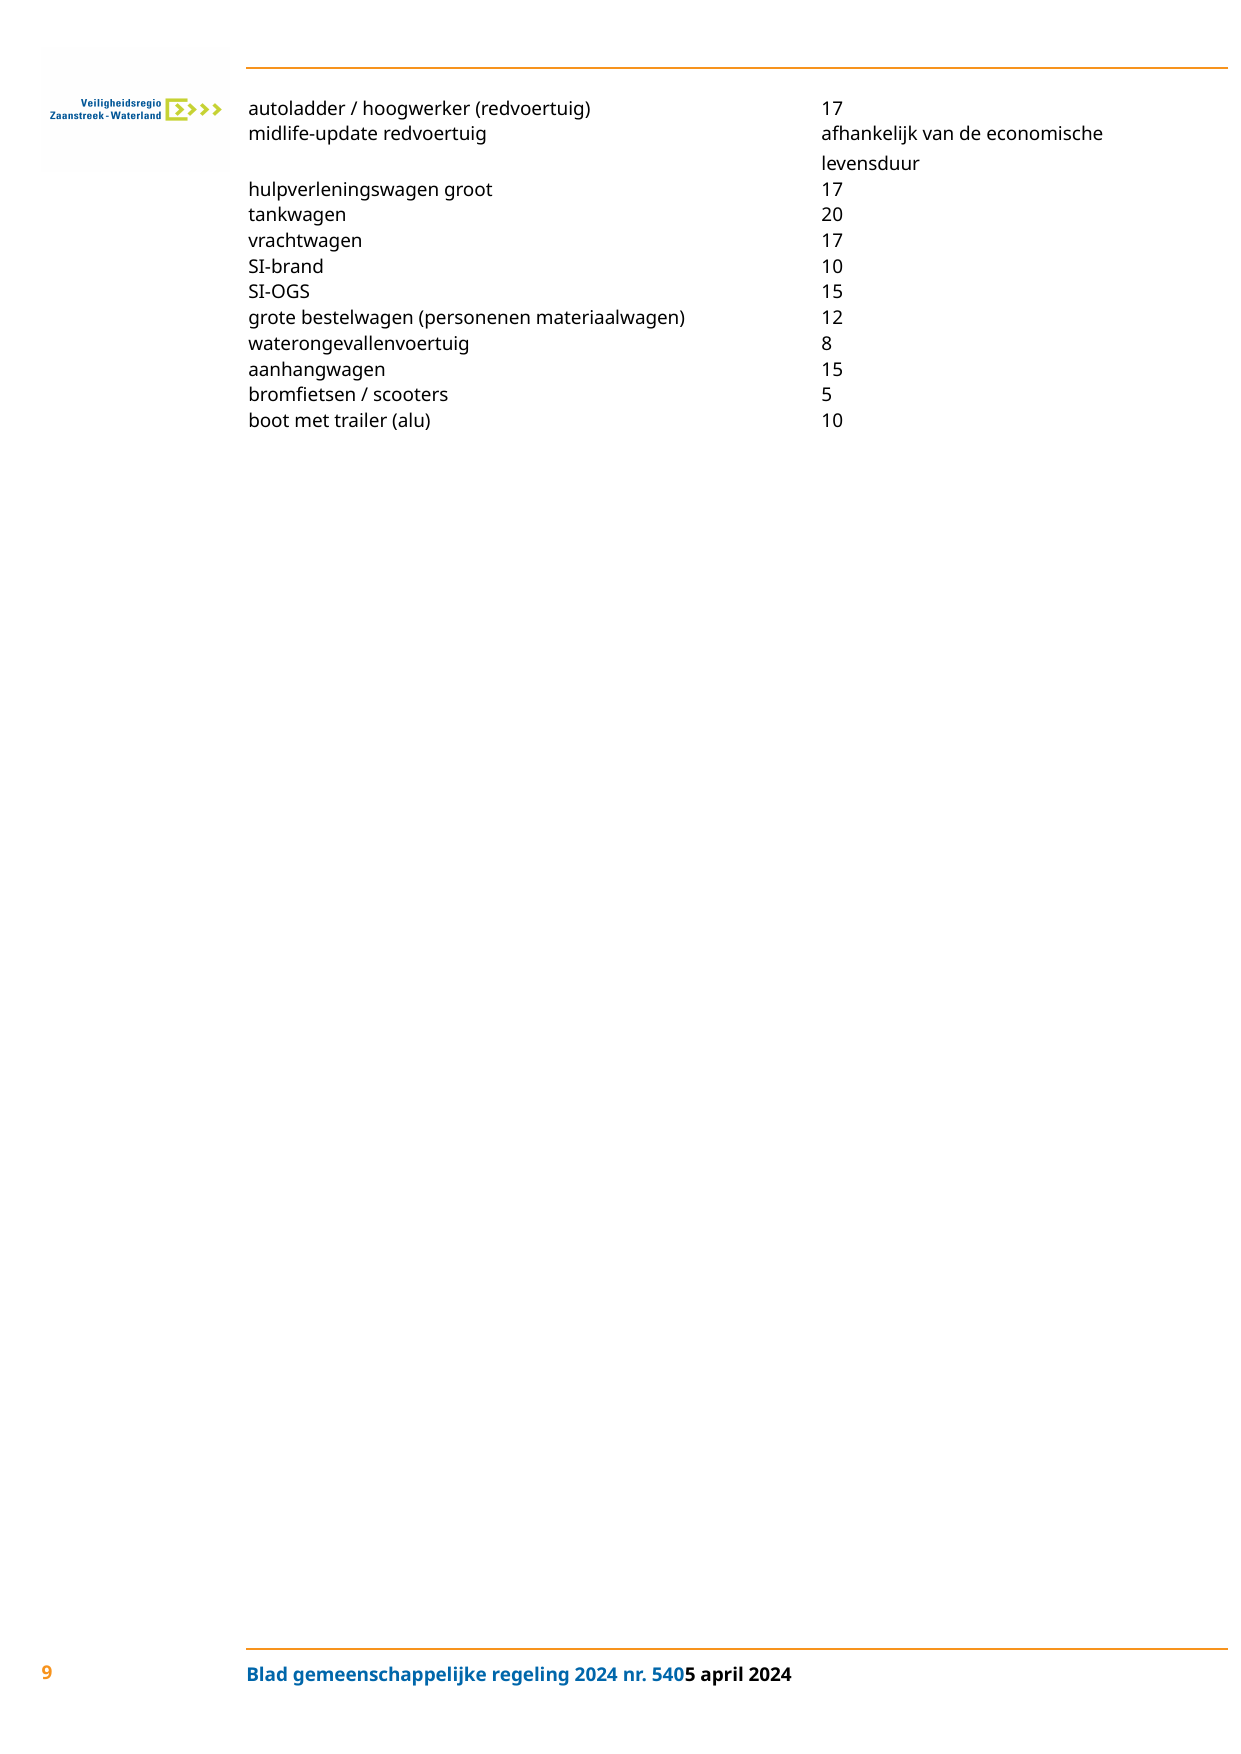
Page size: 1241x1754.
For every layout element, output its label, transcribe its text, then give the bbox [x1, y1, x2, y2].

table_cell waterongevallenvoertuig [248, 330, 821, 356]
table_cell 10 [821, 253, 1152, 279]
table_cell bromfietsen / scooters [248, 382, 821, 407]
picture [41, 47, 231, 172]
table_cell hulpverleningswagen groot [248, 176, 821, 202]
table_cell 17 [821, 95, 1152, 121]
table_cell SI-brand [248, 253, 821, 279]
table_cell 15 [821, 356, 1152, 382]
table_cell 5 [821, 382, 1152, 407]
table_cell boot met trailer (alu) [248, 408, 821, 433]
table_cell vrachtwagen [248, 227, 821, 253]
table_cell aanhangwagen [248, 356, 821, 382]
table_cell 17 [821, 227, 1152, 253]
table_cell grote bestelwagen (personenen materiaalwagen) [248, 305, 821, 330]
table_cell tankwagen [248, 202, 821, 227]
table_cell autoladder / hoogwerker (redvoertuig) [248, 95, 821, 121]
table_cell afhankelijk van de economische levensduur [821, 121, 1152, 176]
table_cell 20 [821, 202, 1152, 227]
table_cell midlife-update redvoertuig [248, 121, 821, 176]
table_cell 8 [821, 330, 1152, 356]
table_cell 10 [821, 408, 1152, 433]
table_cell 15 [821, 279, 1152, 304]
table_cell 12 [821, 305, 1152, 330]
table_cell 17 [821, 176, 1152, 202]
table_cell SI-OGS [248, 279, 821, 304]
